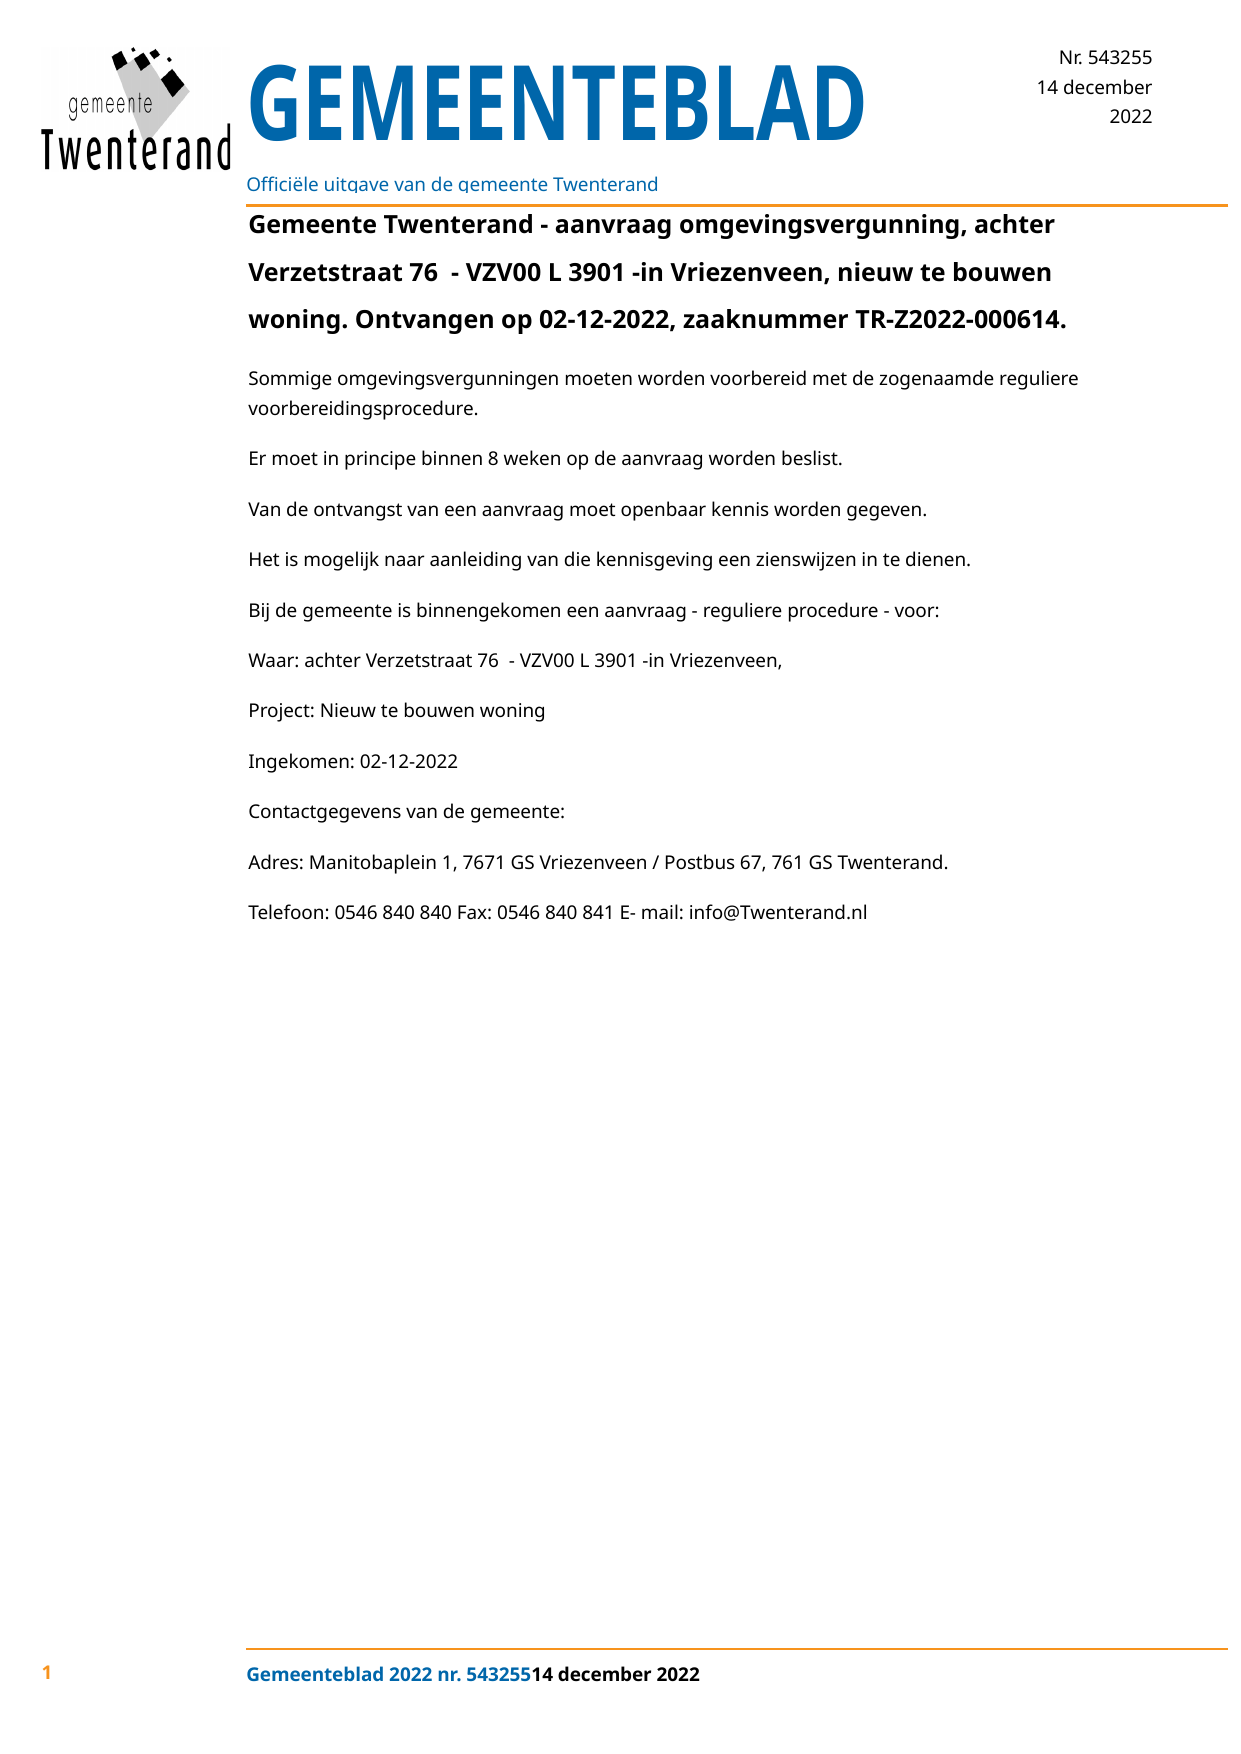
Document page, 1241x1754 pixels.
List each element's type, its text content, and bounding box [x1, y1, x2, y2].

text Project: Nieuw te bouwen woning [248, 698, 1152, 723]
text Waar: achter Verzetstraat 76 - VZV00 L 3901 -in Vriezenveen, [248, 647, 1152, 673]
text Gemeente Twenterand - aanvraag omgevingsvergunning, achter Verzetstraat 76 - VZV00 L 3901 -in Vriezenveen, nieuw te bouwen woning. Ontvangen op 02-12-2022, zaaknummer TR-Z2022-000614. [248, 207, 1152, 336]
text Contactgegevens van de gemeente: [248, 798, 1152, 824]
text Ingekomen: 02-12-2022 [248, 748, 1152, 774]
text Sommige omgevingsvergunningen moeten worden voorbereid met de zogenaamde reguliere voorbereidingsprocedure. [248, 366, 1152, 421]
text Het is mogelijk naar aanleiding van die kennisgeving een zienswijzen in te dienen. [248, 546, 1152, 572]
text Telefoon: 0546 840 840 Fax: 0546 840 841 E- mail: info@Twenterand.nl [248, 899, 1152, 925]
picture [41, 47, 231, 172]
text Van de ontvangst van een aanvraag moet openbaar kennis worden gegeven. [248, 496, 1152, 522]
text Adres: Manitobaplein 1, 7671 GS Vriezenveen / Postbus 67, 761 GS Twenterand. [248, 849, 1152, 874]
text Er moet in principe binnen 8 weken op de aanvraag worden beslist. [248, 446, 1152, 471]
text Bij de gemeente is binnengekomen een aanvraag - reguliere procedure - voor: [248, 597, 1152, 622]
